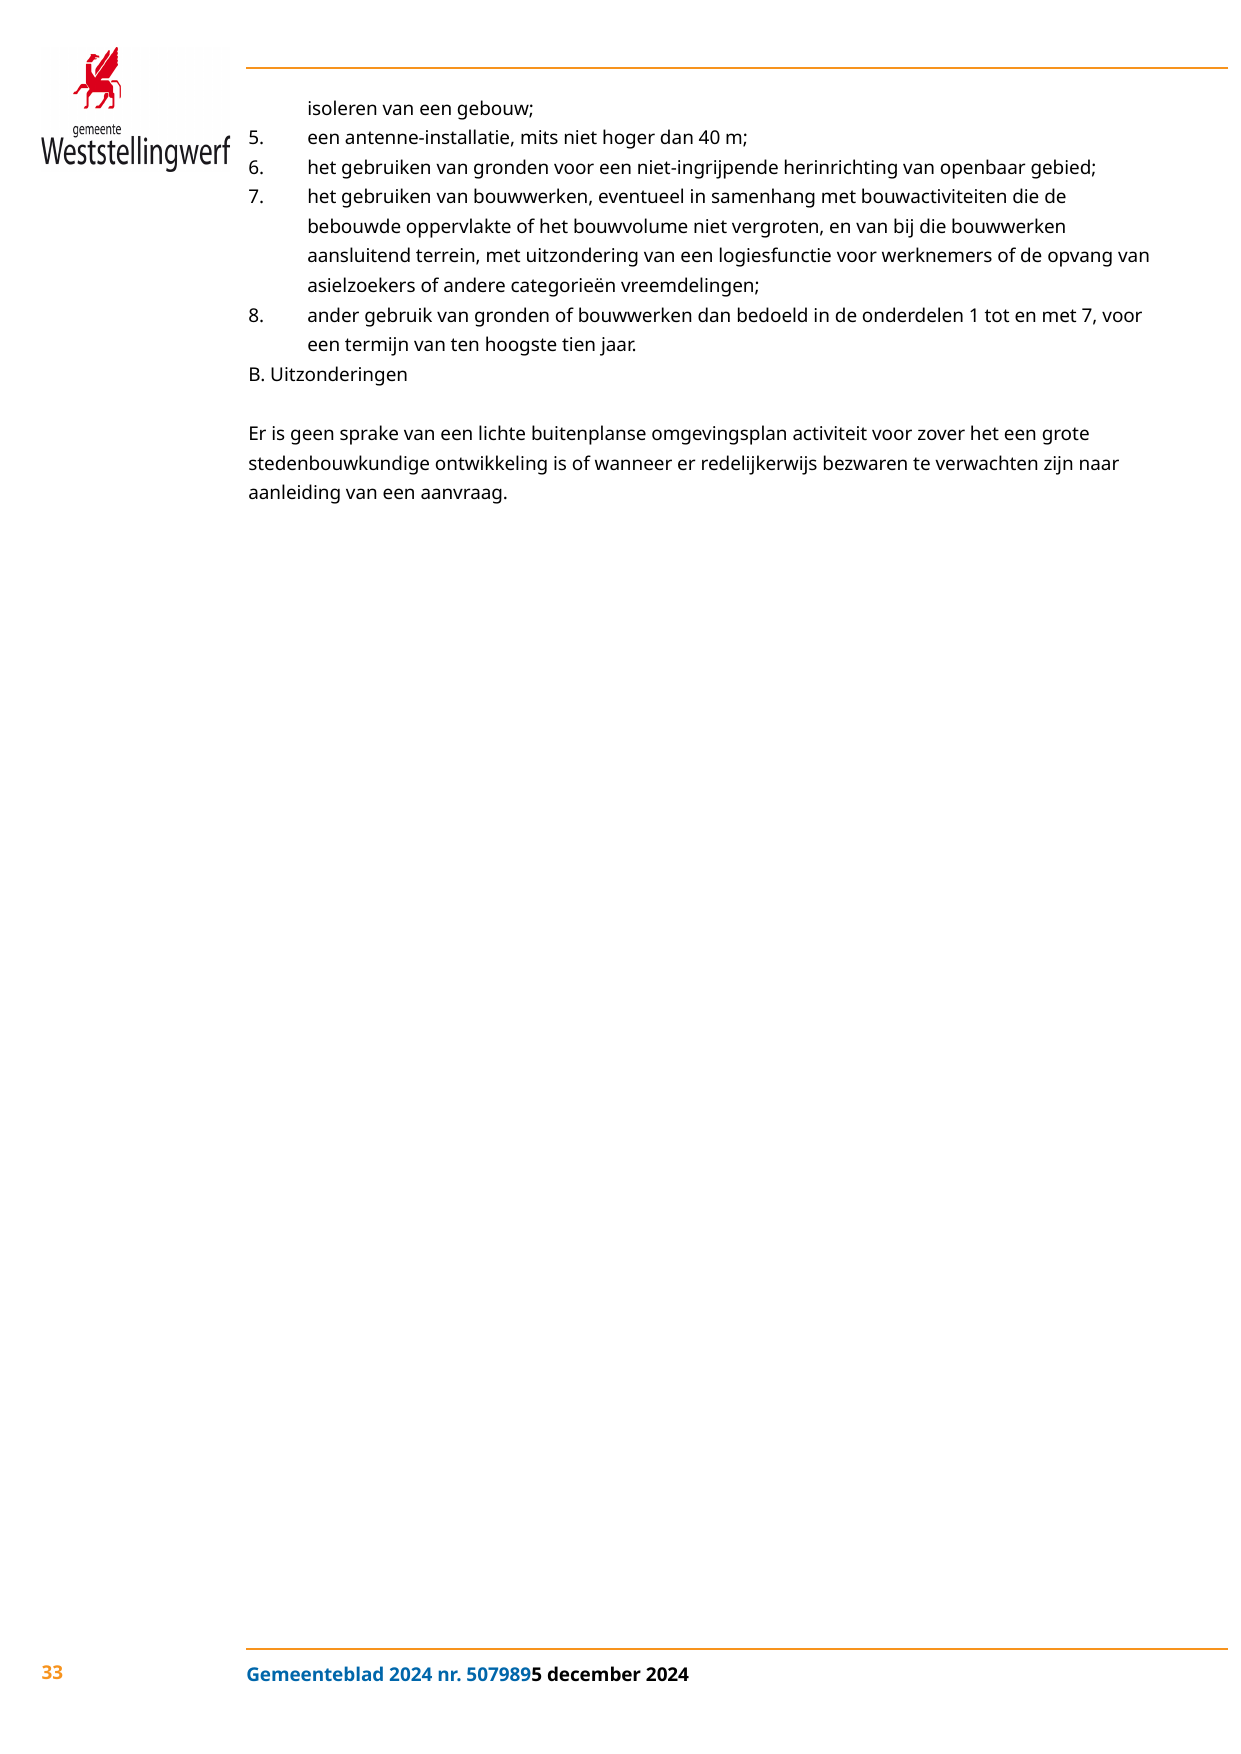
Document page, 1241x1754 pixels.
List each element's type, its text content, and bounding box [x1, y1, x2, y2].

list het gebruiken van bouwwerken, eventueel in samenhang met bouwactiviteiten die de bebouwde oppervlakte of het bouwvolume niet vergroten, en van bij die bouwwerken aansluitend terrein, met uitzondering van een logiesfunctie voor werknemers of de opvang van asielzoekers of andere categorieën vreemdelingen; [248, 183, 1152, 298]
list een antenne-installatie, mits niet hoger dan 40 m; [248, 124, 1152, 150]
text B. Uitzonderingen [248, 361, 1152, 387]
text Er is geen sprake van een lichte buitenplanse omgevingsplan activiteit voor zover het een grote stedenbouwkundige ontwikkeling is of wanneer er redelijkerwijs bezwaren te verwachten zijn naar aanleiding van een aanvraag. [248, 420, 1152, 505]
list isoleren van een gebouw; [248, 95, 1152, 121]
picture [41, 47, 231, 172]
list het gebruiken van gronden voor een niet-ingrijpende herinrichting van openbaar gebied; [248, 154, 1152, 180]
list ander gebruik van gronden of bouwwerken dan bedoeld in de onderdelen 1 tot en met 7, voor een termijn van ten hoogste tien jaar. [248, 302, 1152, 357]
